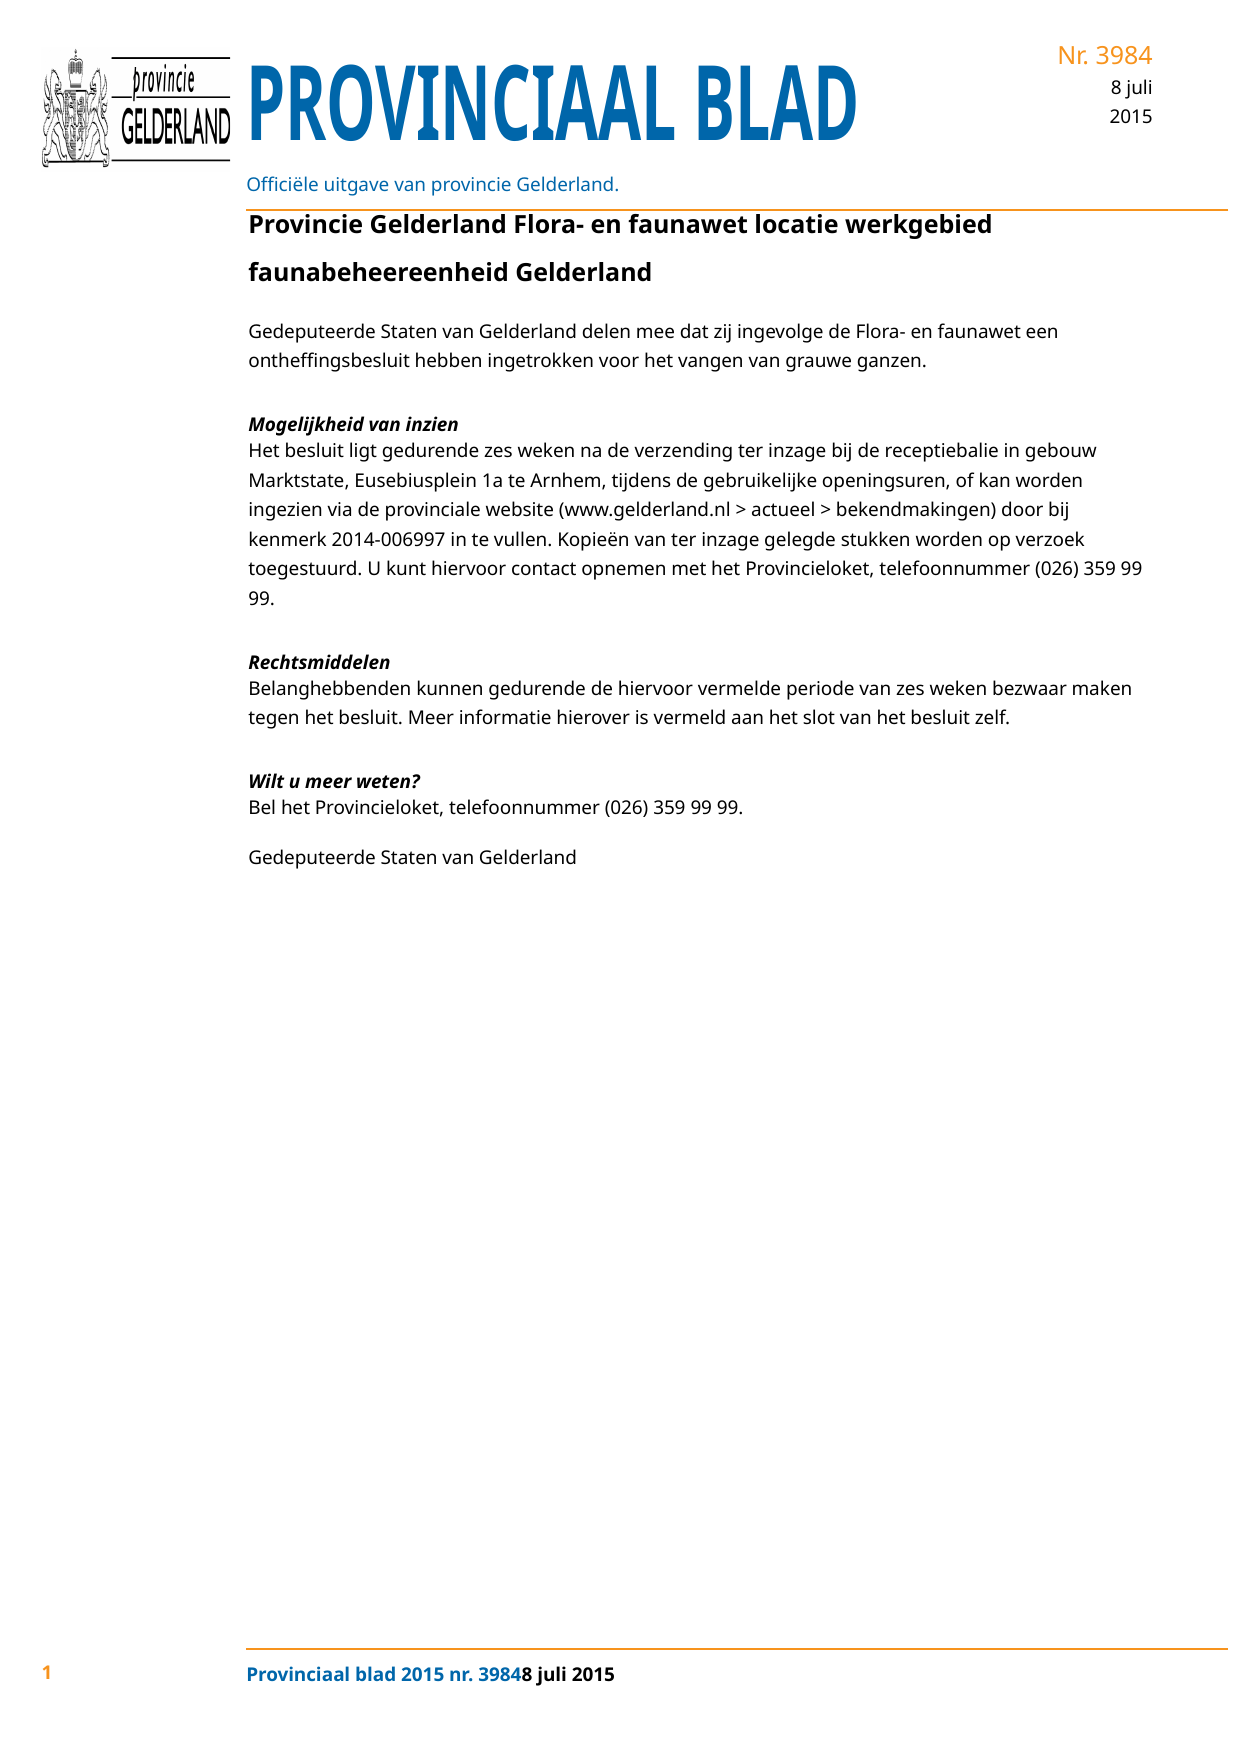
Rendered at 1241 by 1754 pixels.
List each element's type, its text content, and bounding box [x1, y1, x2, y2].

picture [41, 47, 231, 172]
text Gedeputeerde Staten van Gelderland delen mee dat zij ingevolge de Flora- en faunawet een ontheffingsbesluit hebben ingetrokken voor het vangen van grauwe ganzen. [248, 318, 1152, 373]
text Rechtsmiddelen [248, 649, 1152, 675]
text Provincie Gelderland Flora- en faunawet locatie werkgebied faunabeheereenheid Gelderland [248, 211, 1152, 288]
text Bel het Provincieloket, telefoonnummer (026) 359 99 99. [248, 794, 1152, 820]
text Belanghebbenden kunnen gedurende de hiervoor vermelde periode van zes weken bezwaar maken tegen het besluit. Meer informatie hierover is vermeld aan het slot van het besluit zelf. [248, 675, 1152, 730]
text Het besluit ligt gedurende zes weken na de verzending ter inzage bij de receptiebalie in gebouw Marktstate, Eusebiusplein 1a te Arnhem, tijdens de gebruikelijke openingsuren, of kan worden ingezien via de provinciale website (www.gelderland.nl > actueel > bekendmakingen) door bij kenmerk 2014-006997 in te vullen. Kopieën van ter inzage gelegde stukken worden op verzoek toegestuurd. U kunt hiervoor contact opnemen met het Provincieloket, telefoonnummer (026) 359 99 99. [248, 437, 1152, 611]
text Gedeputeerde Staten van Gelderland [248, 844, 1152, 870]
text Wilt u meer weten? [248, 768, 1152, 794]
text Mogelijkheid van inzien [248, 411, 1152, 437]
